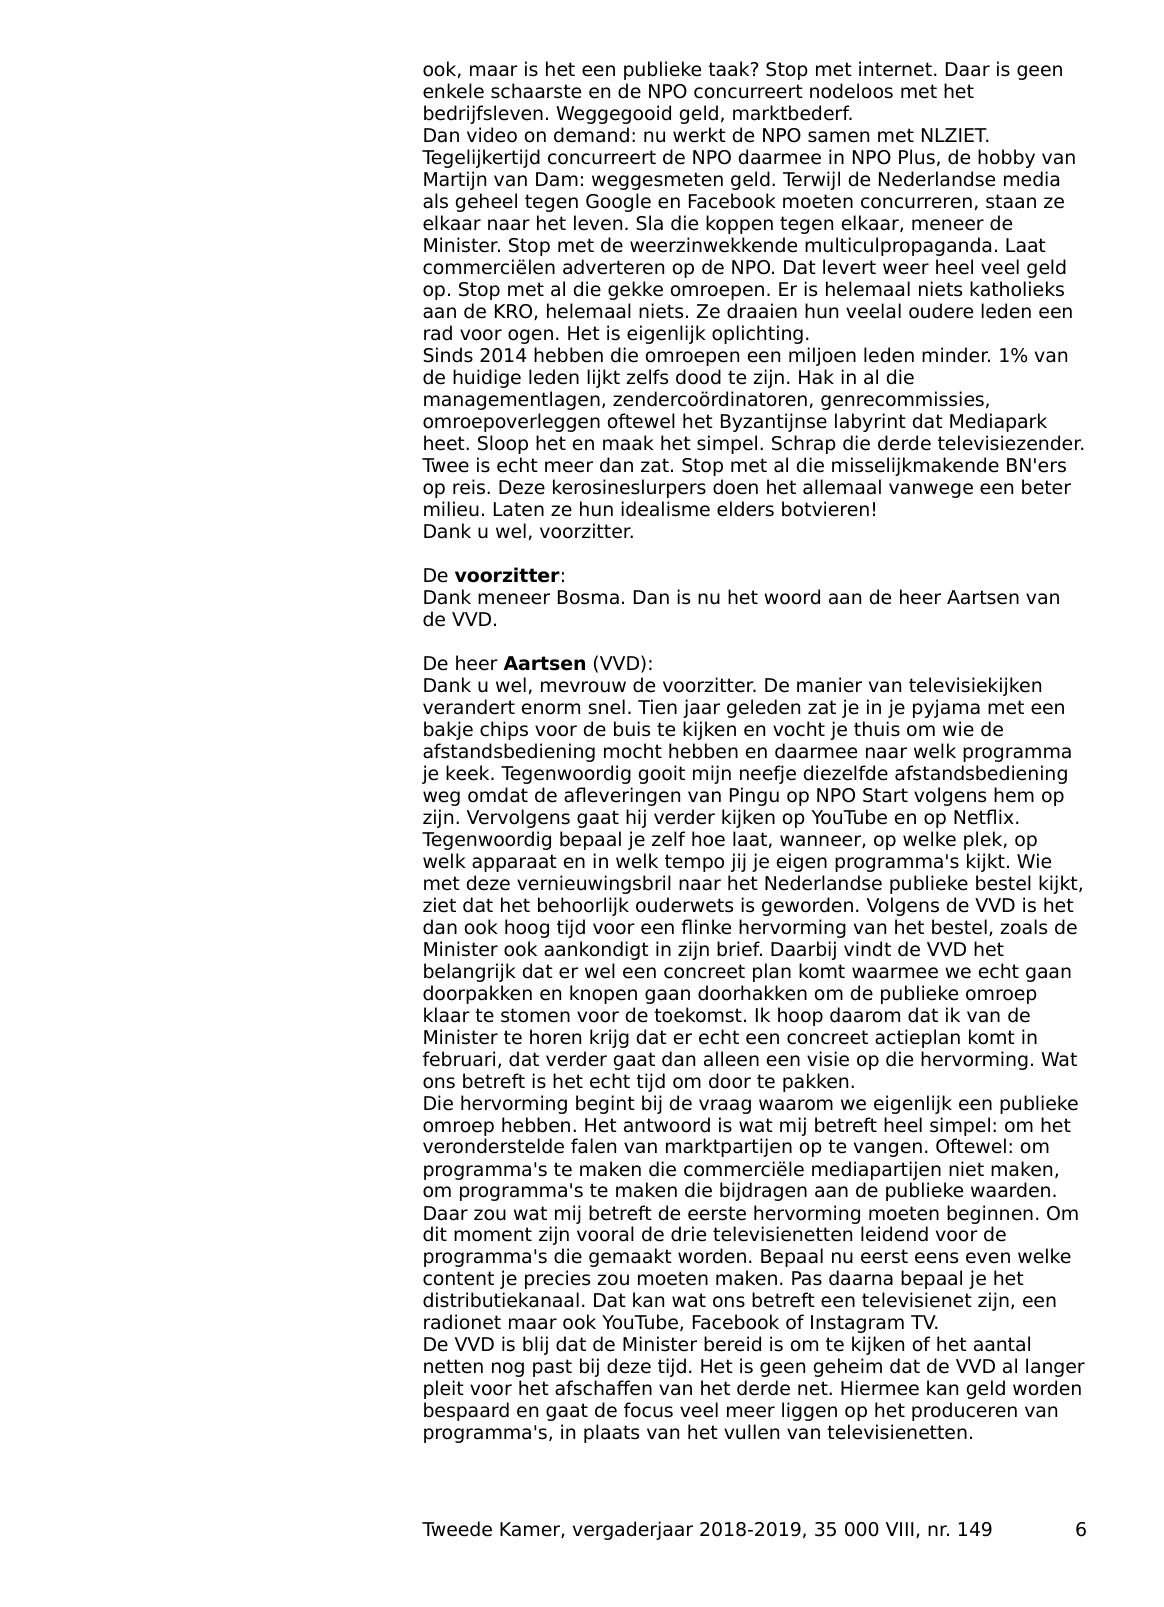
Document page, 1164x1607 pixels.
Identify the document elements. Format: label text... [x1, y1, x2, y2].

text De voorzitter: [422, 565, 1087, 587]
text Dank u wel, voorzitter. [422, 521, 1087, 543]
text Dank meneer Bosma. Dan is nu het woord aan de heer Aartsen van de VVD. [422, 587, 1087, 631]
text De VVD is blij dat de Minister bereid is om te kijken of het aantal netten nog past bij deze tijd. Het is geen geheim dat de VVD al langer pleit voor het afschaffen van het derde net. Hiermee kan geld worden bespaard en gaat de focus veel meer liggen op het produceren van programma's, in plaats van het vullen van televisienetten. [422, 1334, 1087, 1444]
text Dan video on demand: nu werkt de NPO samen met NLZIET. Tegelijkertijd concurreert de NPO daarmee in NPO Plus, de hobby van Martijn van Dam: weggesmeten geld. Terwijl de Nederlandse media als geheel tegen Google en Facebook moeten concurreren, staan ze elkaar naar het leven. Sla die koppen tegen elkaar, meneer de Minister. Stop met de weerzinwekkende multiculpropaganda. Laat commerciëlen adverteren op de NPO. Dat levert weer heel veel geld op. Stop met al die gekke omroepen. Er is helemaal niets katholieks aan de KRO, helemaal niets. Ze draaien hun veelal oudere leden een rad voor ogen. Het is eigenlijk oplichting. [422, 125, 1087, 345]
text Dank u wel, mevrouw de voorzitter. De manier van televisiekijken verandert enorm snel. Tien jaar geleden zat je in je pyjama met een bakje chips voor de buis te kijken en vocht je thuis om wie de afstandsbediening mocht hebben en daarmee naar welk programma je keek. Tegenwoordig gooit mijn neefje diezelfde afstandsbediening weg omdat de afleveringen van Pingu op NPO Start volgens hem op zijn. Vervolgens gaat hij verder kijken op YouTube en op Netflix. Tegenwoordig bepaal je zelf hoe laat, wanneer, op welke plek, op welk apparaat en in welk tempo jij je eigen programma's kijkt. Wie met deze vernieuwingsbril naar het Nederlandse publieke bestel kijkt, ziet dat het behoorlijk ouderwets is geworden. Volgens de VVD is het dan ook hoog tijd voor een flinke hervorming van het bestel, zoals de Minister ook aankondigt in zijn brief. Daarbij vindt de VVD het belangrijk dat er wel een concreet plan komt waarmee we echt gaan doorpakken en knopen gaan doorhakken om de publieke omroep klaar te stomen voor de toekomst. Ik hoop daarom dat ik van de Minister te horen krijg dat er echt een concreet actieplan komt in februari, dat verder gaat dan alleen een visie op die hervorming. Wat ons betreft is het echt tijd om door te pakken. [422, 675, 1087, 1092]
text De heer Aartsen (VVD): [422, 653, 1087, 675]
text ook, maar is het een publieke taak? Stop met internet. Daar is geen enkele schaarste en de NPO concurreert nodeloos met het bedrijfsleven. Weggegooid geld, marktbederf. [422, 59, 1087, 125]
text Sinds 2014 hebben die omroepen een miljoen leden minder. 1% van de huidige leden lijkt zelfs dood te zijn. Hak in al die managementlagen, zendercoördinatoren, genrecommissies, omroepoverleggen oftewel het Byzantijnse labyrint dat Mediapark heet. Sloop het en maak het simpel. Schrap die derde televisiezender. Twee is echt meer dan zat. Stop met al die misselijkmakende BN'ers op reis. Deze kerosineslurpers doen het allemaal vanwege een beter milieu. Laten ze hun idealisme elders botvieren! [422, 345, 1087, 521]
text Die hervorming begint bij de vraag waarom we eigenlijk een publieke omroep hebben. Het antwoord is wat mij betreft heel simpel: om het veronderstelde falen van marktpartijen op te vangen. Oftewel: om programma's te maken die commerciële mediapartijen niet maken, om programma's te maken die bijdragen aan de publieke waarden. Daar zou wat mij betreft de eerste hervorming moeten beginnen. Om dit moment zijn vooral de drie televisienetten leidend voor de programma's die gemaakt worden. Bepaal nu eerst eens even welke content je precies zou moeten maken. Pas daarna bepaal je het distributiekanaal. Dat kan wat ons betreft een televisienet zijn, een radionet maar ook YouTube, Facebook of Instagram TV. [422, 1092, 1087, 1334]
